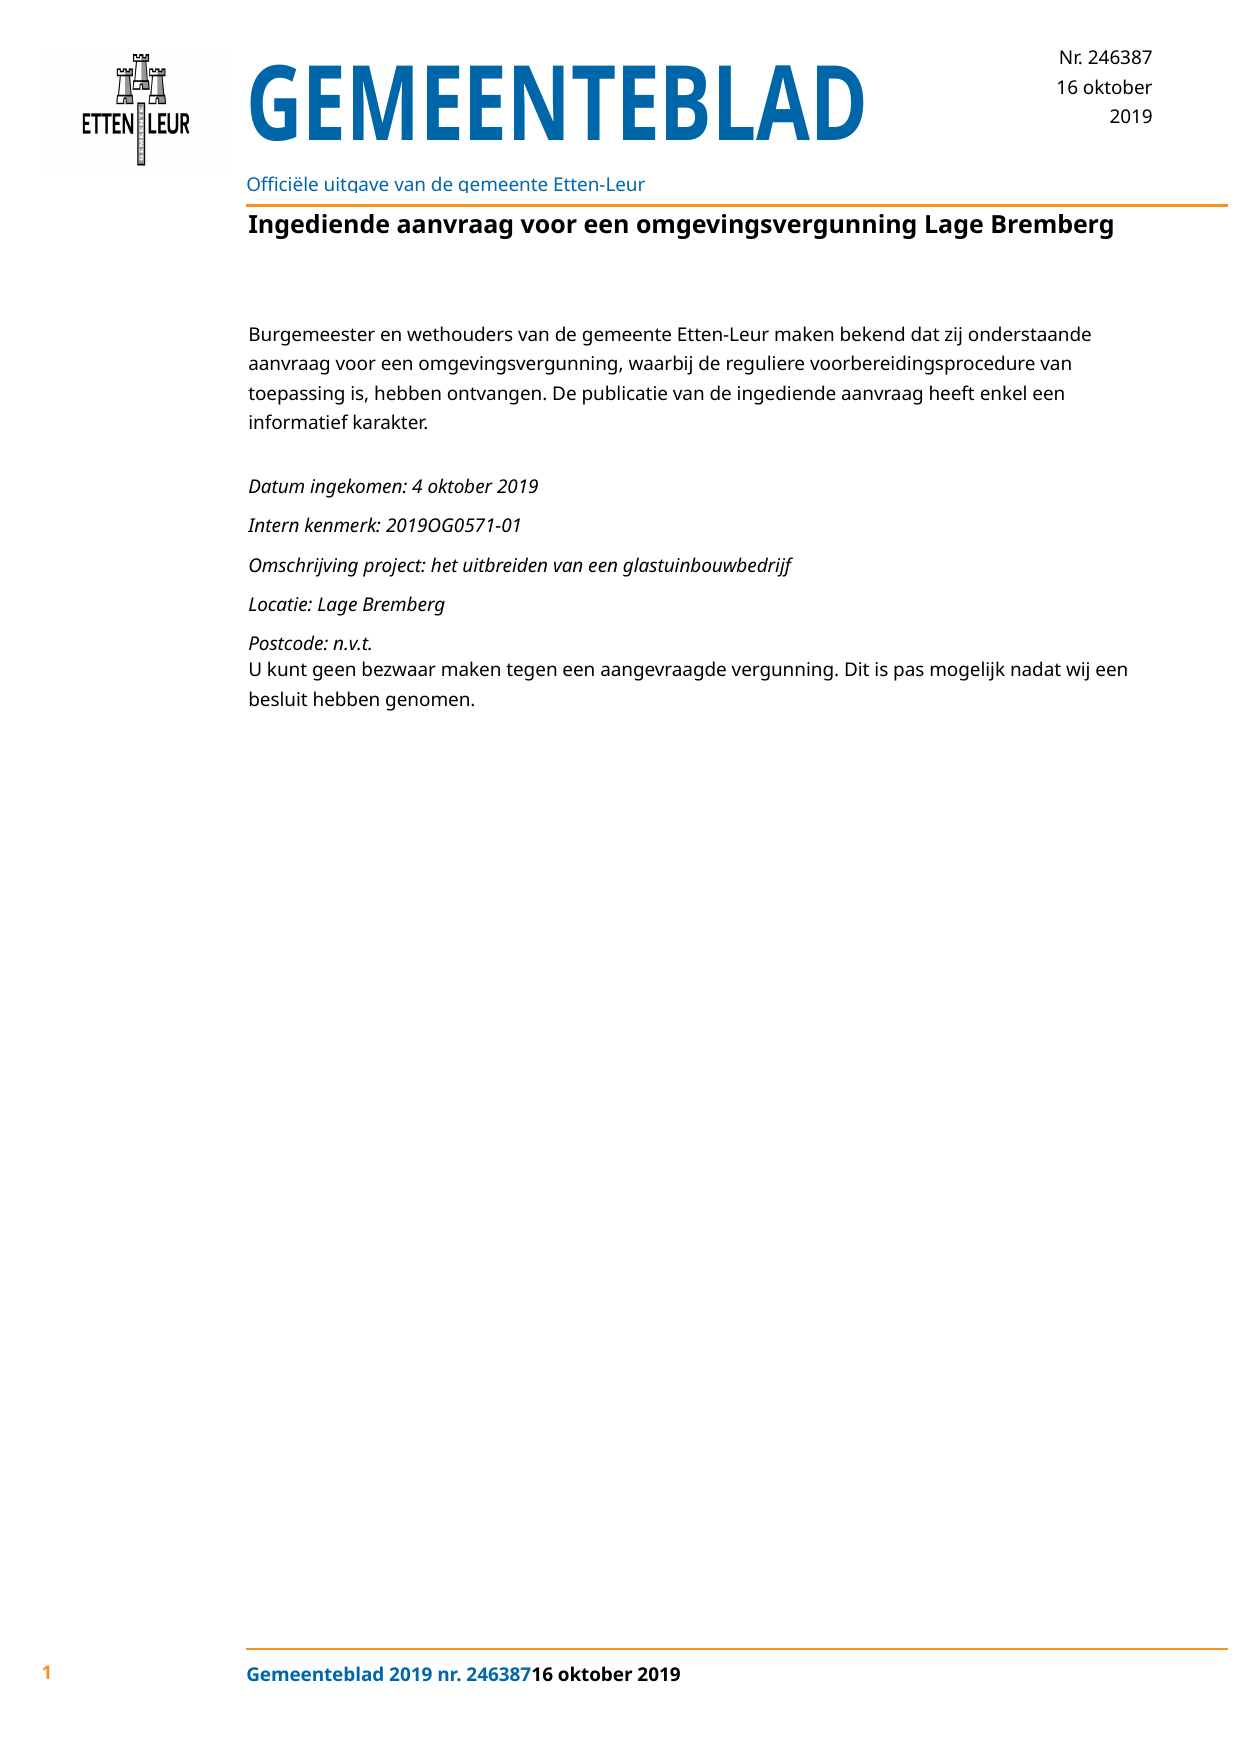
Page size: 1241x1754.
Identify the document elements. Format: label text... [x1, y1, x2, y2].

text Ingediende aanvraag voor een omgevingsvergunning Lage Bremberg [248, 207, 1152, 241]
text Datum ingekomen: 4 oktober 2019 [248, 473, 1152, 499]
text Locatie: Lage Bremberg [248, 591, 1152, 617]
text Intern kenmerk: 2019OG0571-01 [248, 513, 1152, 538]
text Postcode: n.v.t. [248, 631, 1152, 656]
text U kunt geen bezwaar maken tegen een aangevraagde vergunning. Dit is pas mogelijk nadat wij een besluit hebben genomen. [248, 656, 1152, 712]
text Burgemeester en wethouders van de gemeente Etten-Leur maken bekend dat zij onderstaande aanvraag voor een omgevingsvergunning, waarbij de reguliere voorbereidingsprocedure van toepassing is, hebben ontvangen. De publicatie van de ingediende aanvraag heeft enkel een informatief karakter. [248, 321, 1152, 435]
text Omschrijving project: het uitbreiden van een glastuinbouwbedrijf [248, 552, 1152, 578]
picture [41, 47, 231, 172]
